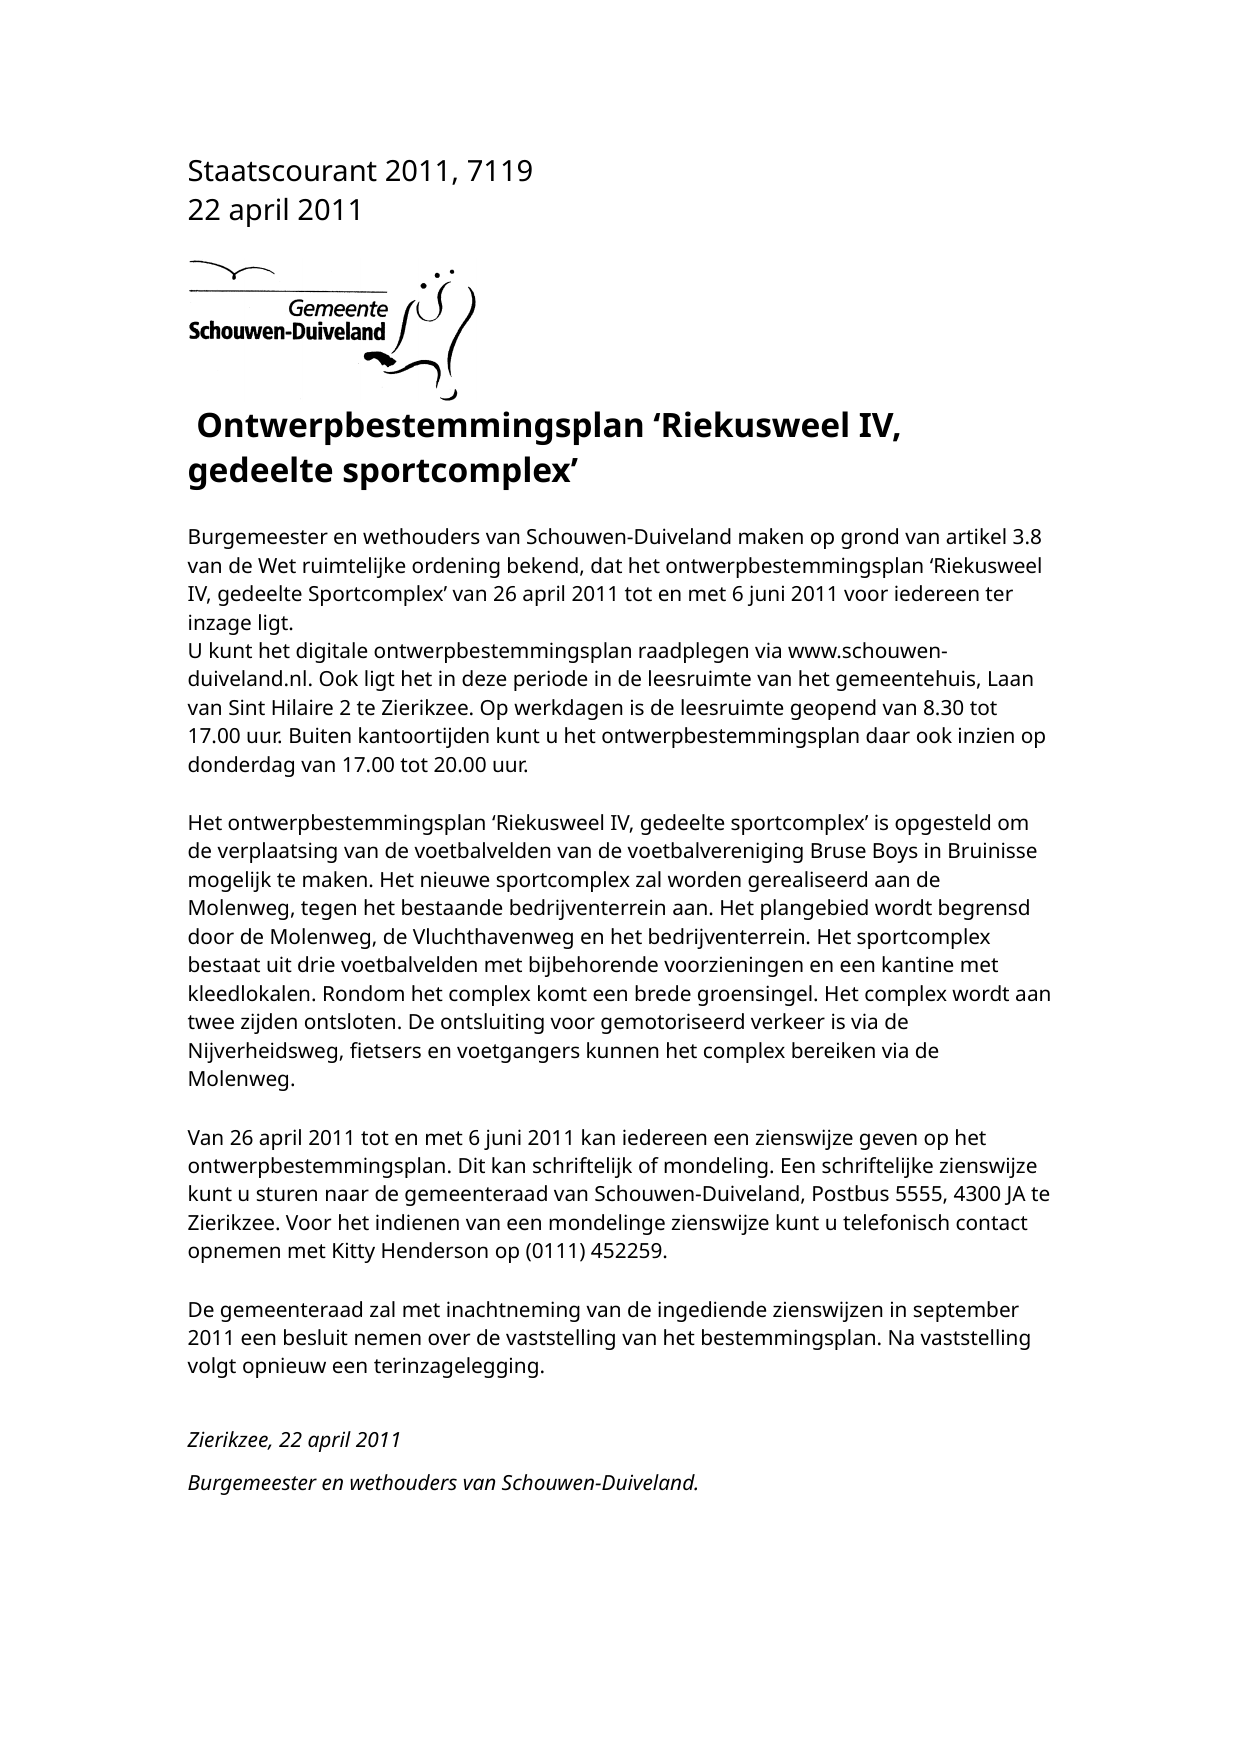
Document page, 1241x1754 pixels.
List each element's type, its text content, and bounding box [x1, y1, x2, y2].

text U kunt het digitale ontwerpbestemmingsplan raadplegen via www.schouwen-duiveland.nl. Ook ligt het in deze periode in de leesruimte van het gemeentehuis, Laan van Sint Hilaire 2 te Zierikzee. Op werkdagen is de leesruimte geopend van 8.30 tot 17.00 uur. Buiten kantoortijden kunt u het ontwerpbestemmingsplan daar ook inzien op donderdag van 17.00 tot 20.00 uur. [187, 636, 1053, 778]
text Burgemeester en wethouders van Schouwen-Duiveland maken op grond van artikel 3.8 van de Wet ruimtelijke ordening bekend, dat het ontwerpbestemmingsplan ‘Riekusweel IV, gedeelte Sportcomplex’ van 26 april 2011 tot en met 6 juni 2011 voor iedereen ter inzage ligt. [187, 522, 1053, 636]
text Het ontwerpbestemmingsplan ‘Riekusweel IV, gedeelte sportcomplex’ is opgesteld om de verplaatsing van de voetbalvelden van de voetbalvereniging Bruse Boys in Bruinisse mogelijk te maken. Het nieuwe sportcomplex zal worden gerealiseerd aan de Molenweg, tegen het bestaande bedrijventerrein aan. Het plangebied wordt begrensd door de Molenweg, de Vluchthavenweg en het bedrijventerrein. Het sportcomplex bestaat uit drie voetbalvelden met bijbehorende voorzieningen en een kantine met kleedlokalen. Rondom het complex komt een brede groensingel. Het complex wordt aan twee zijden ontsloten. De ontsluiting voor gemotoriseerd verkeer is via de Nijverheidsweg, fietsers en voetgangers kunnen het complex bereiken via de Molenweg. [187, 808, 1053, 1093]
picture [187, 258, 477, 402]
text Staatscourant 2011, 7119 [187, 150, 1053, 190]
text Zierikzee, 22 april 2011 [187, 1425, 1053, 1453]
subtitle Ontwerpbestemmingsplan ‘Riekusweel IV, gedeelte sportcomplex’ [187, 271, 1053, 492]
text Burgemeester en wethouders van Schouwen-Duiveland. [187, 1468, 1053, 1497]
text Van 26 april 2011 tot en met 6 juni 2011 kan iedereen een zienswijze geven op het ontwerpbestemmingsplan. Dit kan schriftelijk of mondeling. Een schriftelijke zienswijze kunt u sturen naar de gemeenteraad van Schouwen-Duiveland, Postbus 5555, 4300 JA te Zierikzee. Voor het indienen van een mondelinge zienswijze kunt u telefonisch contact opnemen met Kitty Henderson op (0111) 452259. [187, 1123, 1053, 1265]
text De gemeenteraad zal met inachtneming van de ingediende zienswijzen in september 2011 een besluit nemen over de vaststelling van het bestemmingsplan. Na vaststelling volgt opnieuw een terinzagelegging. [187, 1295, 1053, 1380]
text 22 april 2011 [187, 190, 1053, 229]
